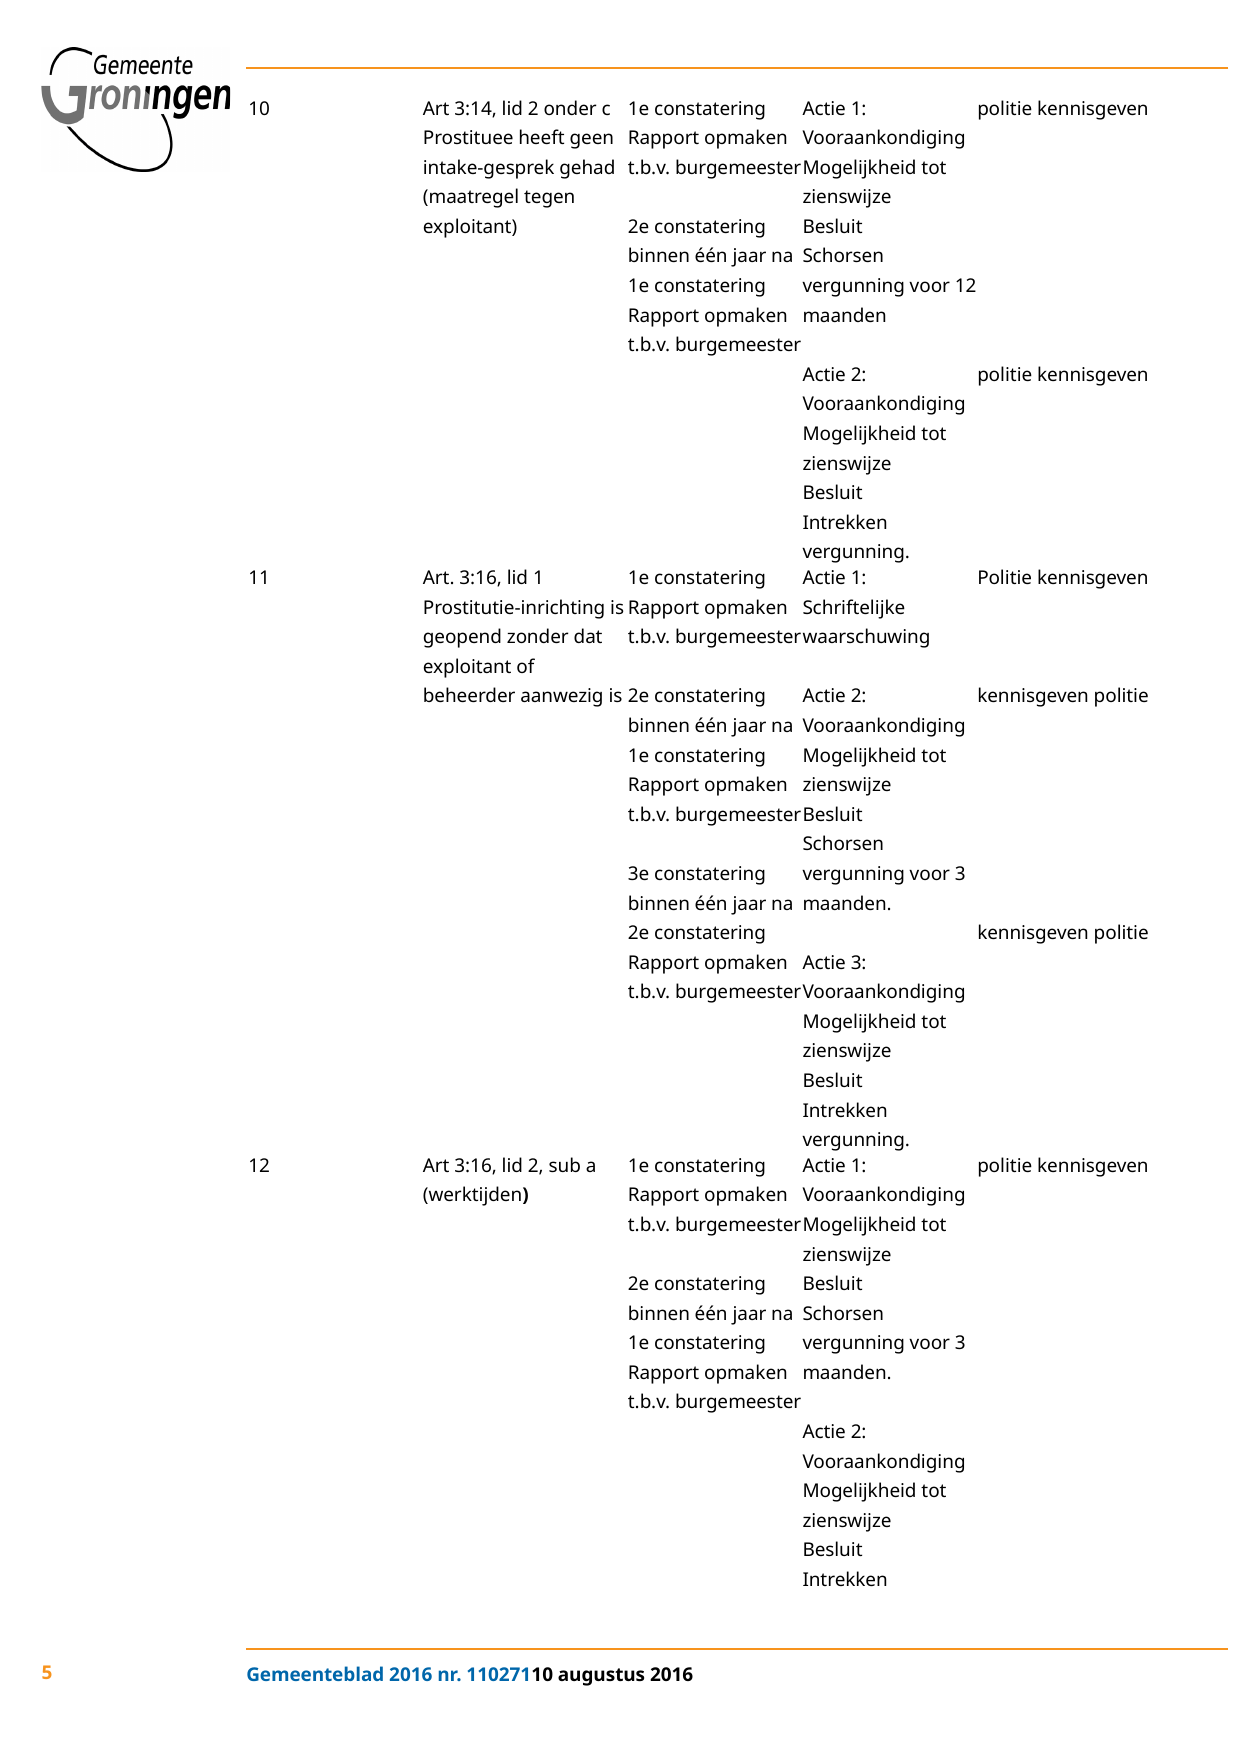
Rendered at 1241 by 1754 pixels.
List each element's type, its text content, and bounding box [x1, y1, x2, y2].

table_cell Actie 1: Vooraankondiging Mogelijkheid tot zienswijze Besluit Schorsen vergunning voor 3 maanden. Actie 2: Vooraankondiging Mogelijkheid tot zienswijze Besluit Intrekken [802, 1152, 977, 1592]
table_cell 1e constatering Rapport opmaken t.b.v. burgemeester 2e constatering binnen één jaar na 1e constatering Rapport opmaken t.b.v. burgemeester [628, 1152, 802, 1592]
table_cell Art 3:16, lid 2, sub a (werktijden) [423, 1152, 628, 1592]
table_cell Actie 1: Vooraankondiging Mogelijkheid tot zienswijze Besluit Schorsen vergunning voor 12 maanden Actie 2: Vooraankondiging Mogelijkheid tot zienswijze Besluit Intrekken vergunning. [802, 95, 977, 564]
table_cell 12 [248, 1152, 423, 1592]
table_cell Art 3:14, lid 2 onder c Prostituee heeft geen intake-gesprek gehad (maatregel tegen exploitant) [423, 95, 628, 564]
table_cell politie kennisgeven [977, 1152, 1152, 1592]
table_cell Art. 3:16, lid 1 Prostitutie-inrichting is geopend zonder dat exploitant of beheerder aanwezig is [423, 564, 628, 1152]
table_cell Politie kennisgeven kennisgeven politie kennisgeven politie [977, 564, 1152, 1152]
table_cell 10 [248, 95, 423, 564]
table_cell 1e constatering Rapport opmaken t.b.v. burgemeester 2e constatering binnen één jaar na 1e constatering Rapport opmaken t.b.v. burgemeester [628, 95, 802, 564]
table_cell politie kennisgeven politie kennisgeven [977, 95, 1152, 564]
picture [41, 47, 231, 172]
table_cell 1e constatering Rapport opmaken t.b.v. burgemeester 2e constatering binnen één jaar na 1e constatering Rapport opmaken t.b.v. burgemeester 3e constatering binnen één jaar na 2e constatering Rapport opmaken t.b.v. burgemeester [628, 564, 802, 1152]
table_cell Actie 1: Schriftelijke waarschuwing Actie 2: Vooraankondiging Mogelijkheid tot zienswijze Besluit Schorsen vergunning voor 3 maanden. Actie 3: Vooraankondiging Mogelijkheid tot zienswijze Besluit Intrekken vergunning. [802, 564, 977, 1152]
table_cell 11 [248, 564, 423, 1152]
